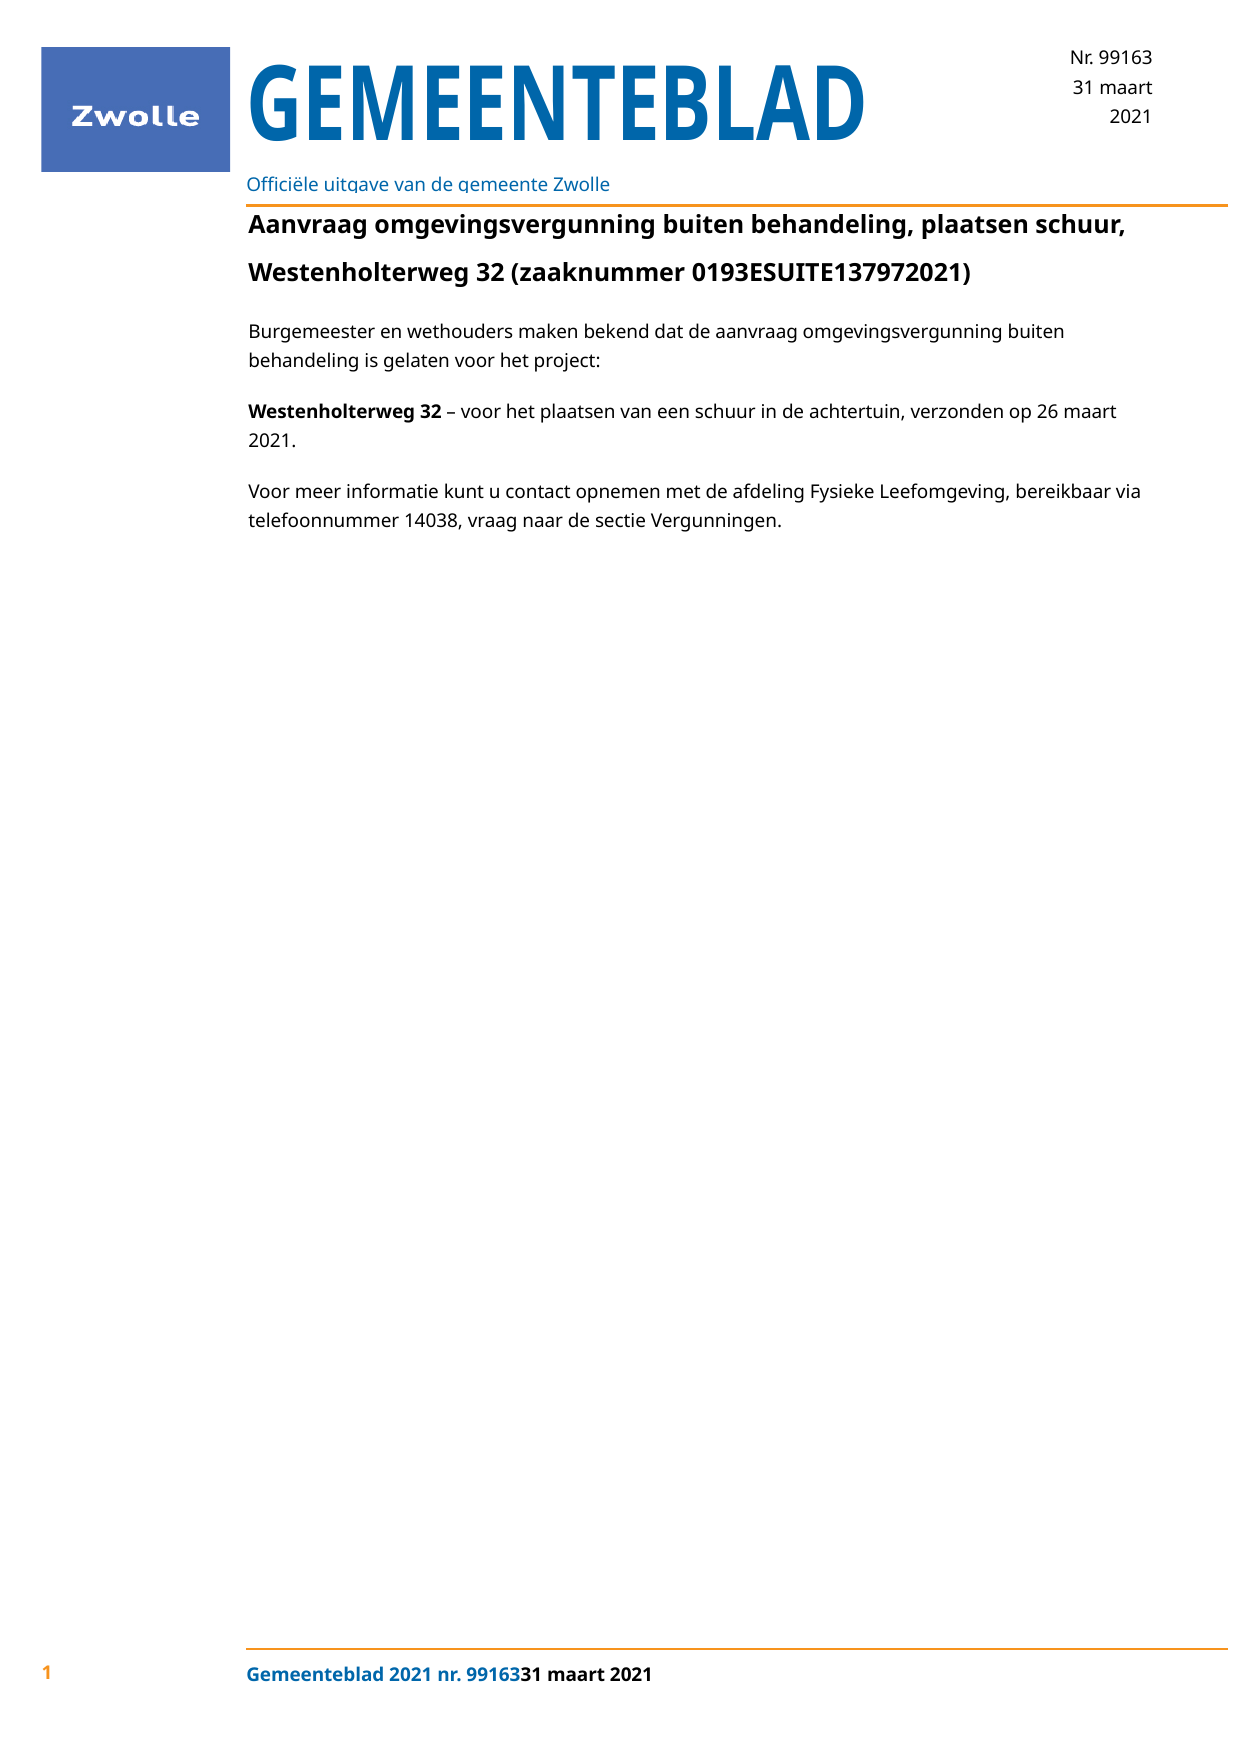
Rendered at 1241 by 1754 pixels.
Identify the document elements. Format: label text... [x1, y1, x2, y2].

text Burgemeester en wethouders maken bekend dat de aanvraag omgevingsvergunning buiten behandeling is gelaten voor het project: [248, 318, 1152, 373]
text Aanvraag omgevingsvergunning buiten behandeling, plaatsen schuur, Westenholterweg 32 (zaaknummer 0193ESUITE137972021) [248, 207, 1152, 288]
text Westenholterweg 32 – voor het plaatsen van een schuur in de achtertuin, verzonden op 26 maart 2021. [248, 398, 1152, 453]
picture [41, 47, 231, 172]
text Voor meer informatie kunt u contact opnemen met de afdeling Fysieke Leefomgeving, bereikbaar via telefoonnummer 14038, vraag naar de sectie Vergunningen. [248, 478, 1152, 533]
